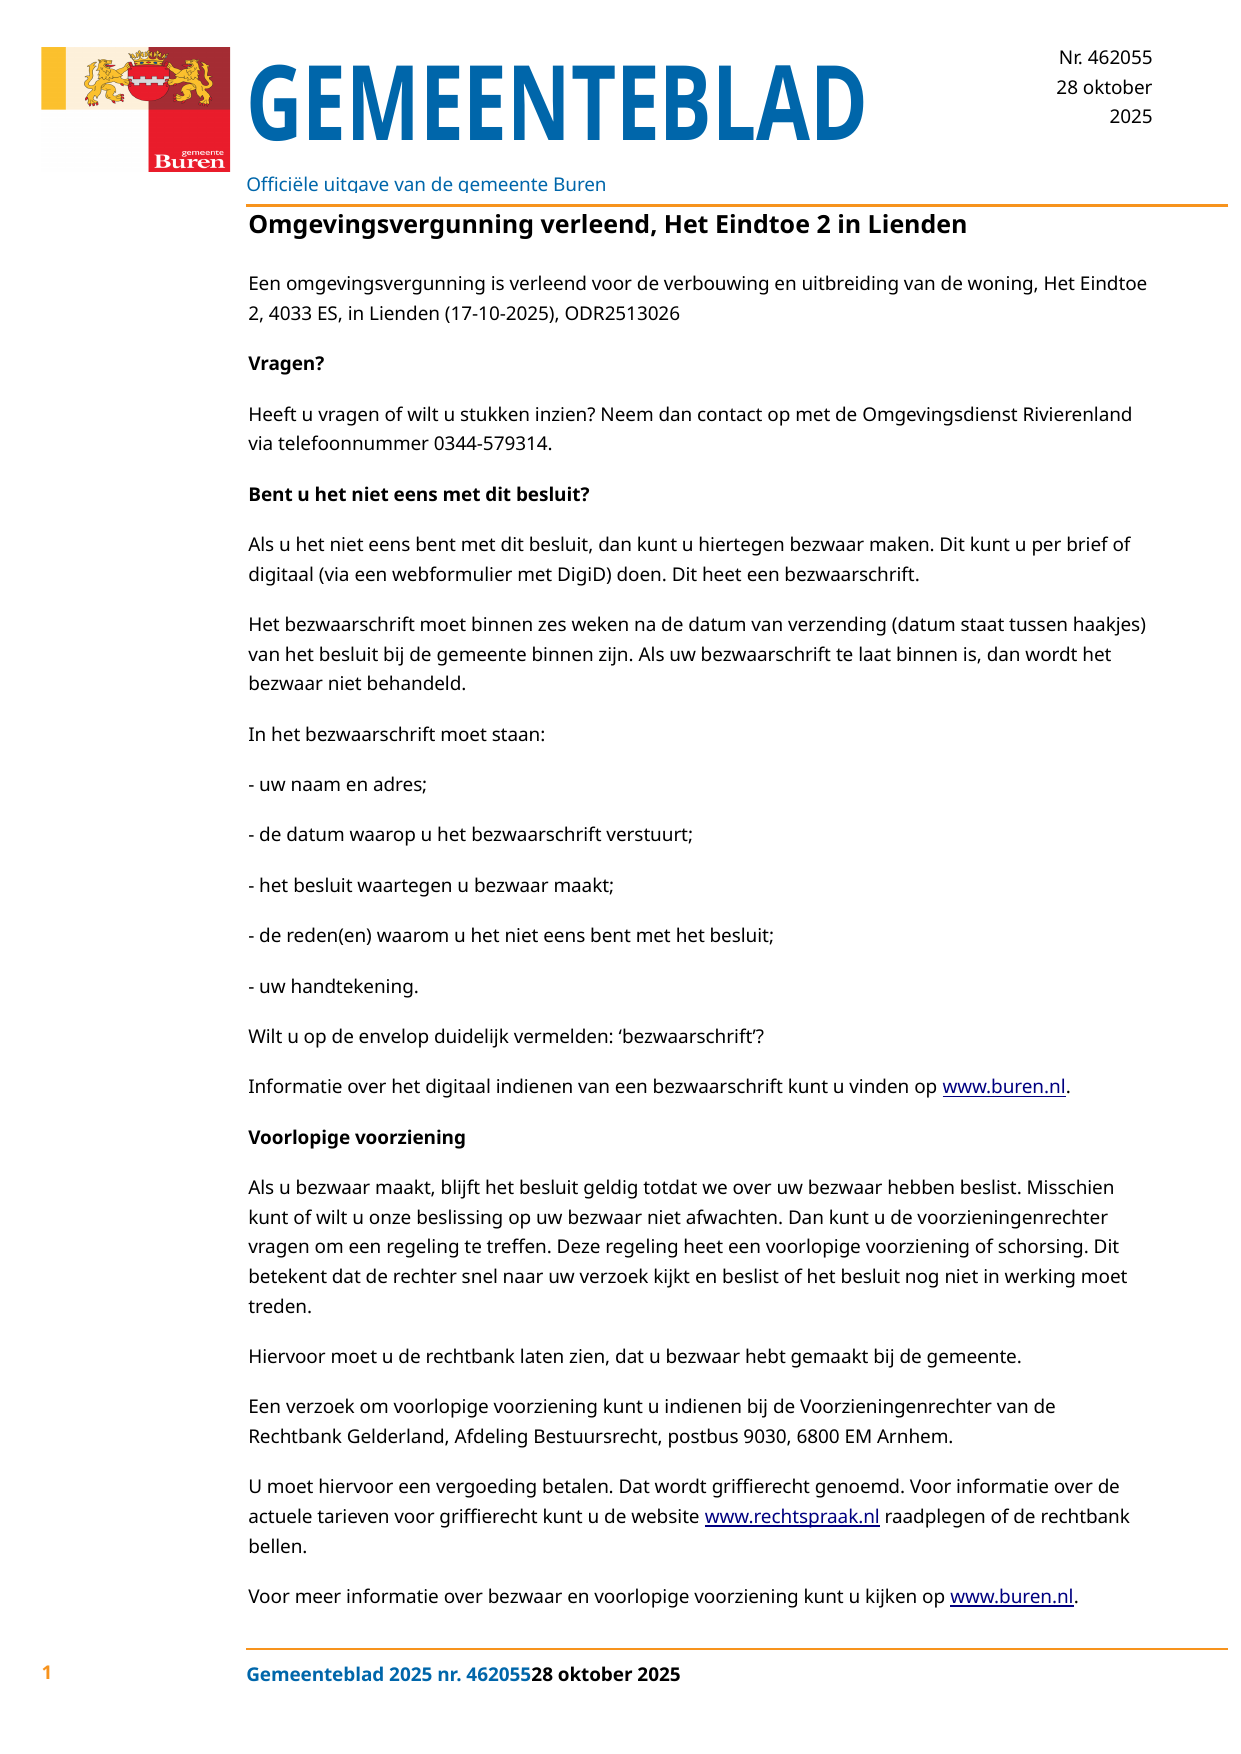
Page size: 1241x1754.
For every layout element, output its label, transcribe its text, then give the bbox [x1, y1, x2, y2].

text Hiervoor moet u de rechtbank laten zien, dat u bezwaar hebt gemaakt bij de gemeente. [248, 1343, 1152, 1369]
picture [41, 47, 231, 172]
text U moet hiervoor een vergoeding betalen. Dat wordt griffierecht genoemd. Voor informatie over de actuele tarieven voor griffierecht kunt u de website www.rechtspraak.nl raadplegen of de rechtbank bellen. [248, 1474, 1152, 1558]
text - de datum waarop u het bezwaarschrift verstuurt; [248, 822, 1152, 847]
text Voor meer informatie over bezwaar en voorlopige voorziening kunt u kijken op www.buren.nl. [248, 1583, 1152, 1609]
text Vragen? [248, 350, 1152, 376]
text Als u het niet eens bent met dit besluit, dan kunt u hiertegen bezwaar maken. Dit kunt u per brief of digitaal (via een webformulier met DigiD) doen. Dit heet een bezwaarschrift. [248, 531, 1152, 586]
text In het bezwaarschrift moet staan: [248, 721, 1152, 746]
text Als u bezwaar maakt, blijft het besluit geldig totdat we over uw bezwaar hebben beslist. Misschien kunt of wilt u onze beslissing op uw bezwaar niet afwachten. Dan kunt u de voorzieningenrechter vragen om een regeling te treffen. Deze regeling heet een voorlopige voorziening of schorsing. Dit betekent dat de rechter snel naar uw verzoek kijkt en beslist of het besluit nog niet in werking moet treden. [248, 1174, 1152, 1318]
text Informatie over het digitaal indienen van een bezwaarschrift kunt u vinden op www.buren.nl. [248, 1074, 1152, 1099]
text - het besluit waartegen u bezwaar maakt; [248, 872, 1152, 898]
text Wilt u op de envelop duidelijk vermelden: ‘bezwaarschrift’? [248, 1023, 1152, 1049]
text Omgevingsvergunning verleend, Het Eindtoe 2 in Lienden [248, 207, 1152, 241]
text Voorlopige voorziening [248, 1124, 1152, 1150]
text Een omgevingsvergunning is verleend voor de verbouwing en uitbreiding van de woning, Het Eindtoe 2, 4033 ES, in Lienden (17-10-2025), ODR2513026 [248, 270, 1152, 326]
text - uw handtekening. [248, 973, 1152, 998]
text Het bezwaarschrift moet binnen zes weken na de datum van verzending (datum staat tussen haakjes) van het besluit bij de gemeente binnen zijn. Als uw bezwaarschrift te laat binnen is, dan wordt het bezwaar niet behandeld. [248, 611, 1152, 696]
text Bent u het niet eens met dit besluit? [248, 481, 1152, 506]
text - de reden(en) waarom u het niet eens bent met het besluit; [248, 922, 1152, 948]
text Een verzoek om voorlopige voorziening kunt u indienen bij de Voorzieningenrechter van de Rechtbank Gelderland, Afdeling Bestuursrecht, postbus 9030, 6800 EM Arnhem. [248, 1394, 1152, 1449]
text Heeft u vragen of wilt u stukken inzien? Neem dan contact op met de Omgevingsdienst Rivierenland via telefoonnummer 0344-579314. [248, 401, 1152, 456]
text - uw naam en adres; [248, 771, 1152, 797]
